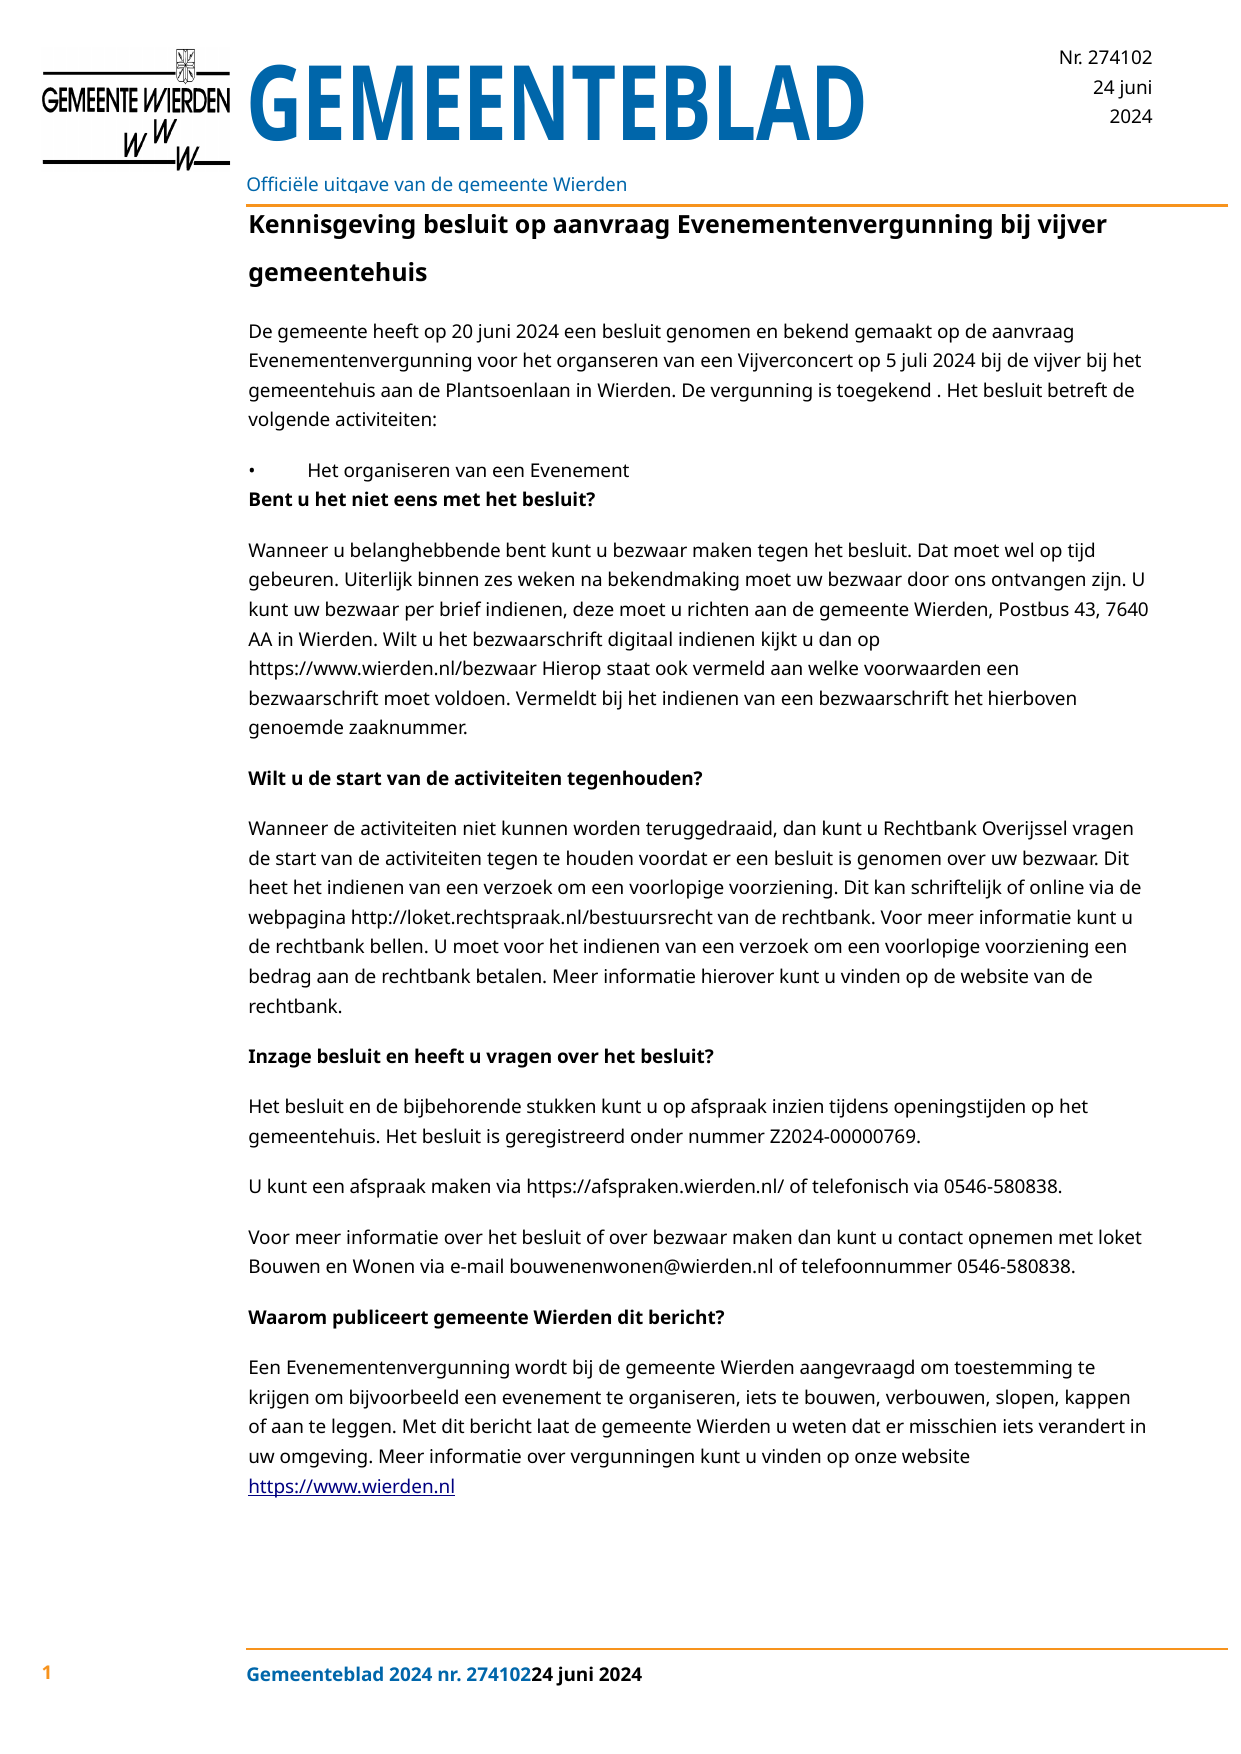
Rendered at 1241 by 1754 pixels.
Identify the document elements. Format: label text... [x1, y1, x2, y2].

text Voor meer informatie over het besluit of over bezwaar maken dan kunt u contact opnemen met loket Bouwen en Wonen via e-mail bouwenenwonen@wierden.nl of telefoonnummer 0546-580838. [248, 1224, 1152, 1279]
text Bent u het niet eens met het besluit? [248, 487, 1152, 512]
text Wanneer de activiteiten niet kunnen worden teruggedraaid, dan kunt u Rechtbank Overijssel vragen de start van de activiteiten tegen te houden voordat er een besluit is genomen over uw bezwaar. Dit heet het indienen van een verzoek om een voorlopige voorziening. Dit kan schriftelijk of online via de webpagina http://loket.rechtspraak.nl/bestuursrecht van de rechtbank. Voor meer informatie kunt u de rechtbank bellen. U moet voor het indienen van een verzoek om een voorlopige voorziening een bedrag aan de rechtbank betalen. Meer informatie hierover kunt u vinden op de website van de rechtbank. [248, 815, 1152, 1019]
text Het besluit en de bijbehorende stukken kunt u op afspraak inzien tijdens openingstijden op het gemeentehuis. Het besluit is geregistreerd onder nummer Z2024-00000769. [248, 1094, 1152, 1149]
picture [41, 47, 231, 172]
text Wilt u de start van de activiteiten tegenhouden? [248, 765, 1152, 791]
text Kennisgeving besluit op aanvraag Evenementenvergunning bij vijver gemeentehuis [248, 207, 1152, 288]
text Een Evenementenvergunning wordt bij de gemeente Wierden aangevraagd om toestemming te krijgen om bijvoorbeeld een evenement te organiseren, iets te bouwen, verbouwen, slopen, kappen of aan te leggen. Met dit bericht laat de gemeente Wierden u weten dat er misschien iets verandert in uw omgeving. Meer informatie over vergunningen kunt u vinden op onze website https://www.wierden.nl [248, 1354, 1152, 1499]
text Inzage besluit en heeft u vragen over het besluit? [248, 1043, 1152, 1069]
text De gemeente heeft op 20 juni 2024 een besluit genomen en bekend gemaakt op de aanvraag Evenementenvergunning voor het organseren van een Vijverconcert op 5 juli 2024 bij de vijver bij het gemeentehuis aan de Plantsoenlaan in Wierden. De vergunning is toegekend . Het besluit betreft de volgende activiteiten: [248, 318, 1152, 432]
text Waarom publiceert gemeente Wierden dit bericht? [248, 1304, 1152, 1330]
text Wanneer u belanghebbende bent kunt u bezwaar maken tegen het besluit. Dat moet wel op tijd gebeuren. Uiterlijk binnen zes weken na bekendmaking moet uw bezwaar door ons ontvangen zijn. U kunt uw bezwaar per brief indienen, deze moet u richten aan de gemeente Wierden, Postbus 43, 7640 AA in Wierden. Wilt u het bezwaarschrift digitaal indienen kijkt u dan op https://www.wierden.nl/bezwaar Hierop staat ook vermeld aan welke voorwaarden een bezwaarschrift moet voldoen. Vermeldt bij het indienen van een bezwaarschrift het hierboven genoemde zaaknummer. [248, 537, 1152, 740]
text U kunt een afspraak maken via https://afspraken.wierden.nl/ of telefonisch via 0546-580838. [248, 1174, 1152, 1199]
list Het organiseren van een Evenement [248, 457, 1152, 483]
